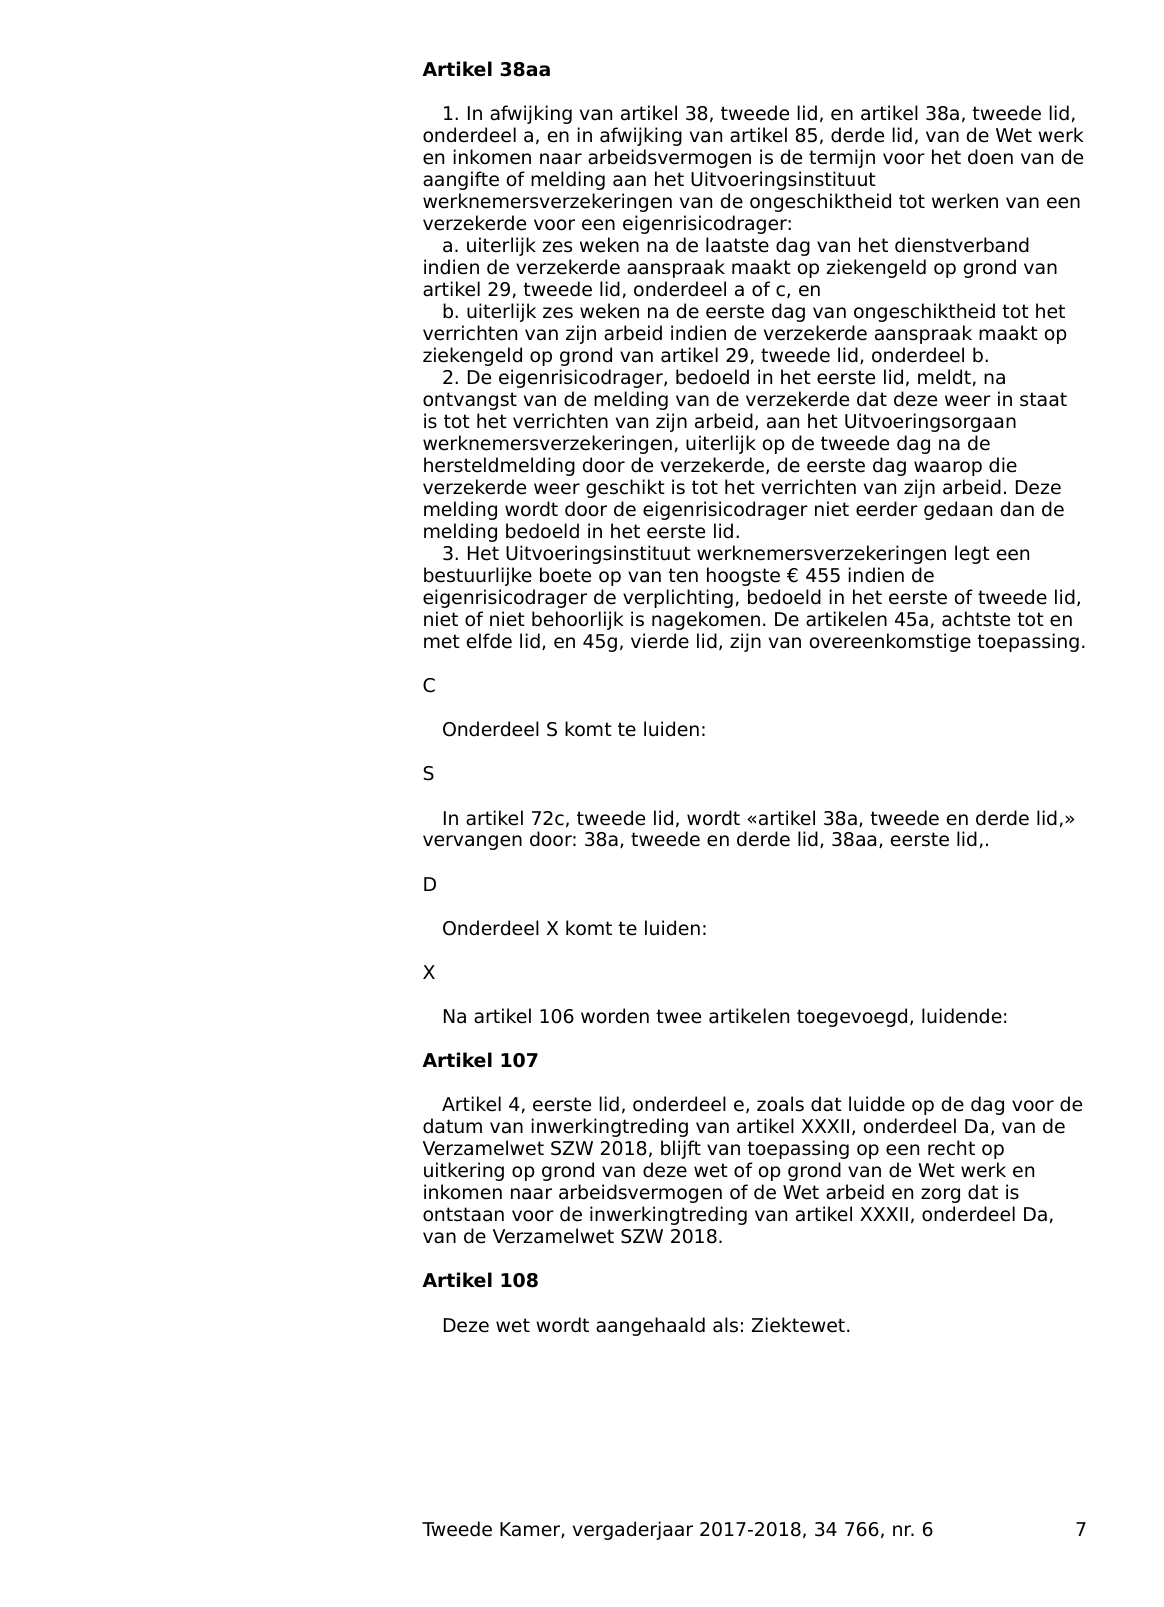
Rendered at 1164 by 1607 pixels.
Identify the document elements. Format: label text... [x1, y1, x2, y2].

text 3. Het Uitvoeringsinstituut werknemersverzekeringen legt een bestuurlijke boete op van ten hoogste € 455 indien de eigenrisicodrager de verplichting, bedoeld in het eerste of tweede lid, niet of niet behoorlijk is nagekomen. De artikelen 45a, achtste tot en met elfde lid, en 45g, vierde lid, zijn van overeenkomstige toepassing. [422, 543, 1087, 653]
text Deze wet wordt aangehaald als: Ziektewet. [422, 1314, 1087, 1337]
text b. uiterlijk zes weken na de eerste dag van ongeschiktheid tot het verrichten van zijn arbeid indien de verzekerde aanspraak maakt op ziekengeld op grond van artikel 29, tweede lid, onderdeel b. [422, 301, 1087, 367]
subtitle S [422, 763, 1087, 785]
text Onderdeel S komt te luiden: [422, 719, 1087, 741]
text In artikel 72c, tweede lid, wordt «artikel 38a, tweede en derde lid,» vervangen door: 38a, tweede en derde lid, 38aa, eerste lid,. [422, 807, 1087, 851]
text a. uiterlijk zes weken na de laatste dag van het dienstverband indien de verzekerde aanspraak maakt op ziekengeld op grond van artikel 29, tweede lid, onderdeel a of c, en [422, 235, 1087, 301]
subtitle Artikel 38aa [422, 59, 1087, 81]
text Artikel 4, eerste lid, onderdeel e, zoals dat luidde op de dag voor de datum van inwerkingtreding van artikel XXXII, onderdeel Da, van de Verzamelwet SZW 2018, blijft van toepassing op een recht op uitkering op grond van deze wet of op grond van de Wet werk en inkomen naar arbeidsvermogen of de Wet arbeid en zorg dat is ontstaan voor de inwerkingtreding van artikel XXXII, onderdeel Da, van de Verzamelwet SZW 2018. [422, 1094, 1087, 1248]
text 1. In afwijking van artikel 38, tweede lid, en artikel 38a, tweede lid, onderdeel a, en in afwijking van artikel 85, derde lid, van de Wet werk en inkomen naar arbeidsvermogen is de termijn voor het doen van de aangifte of melding aan het Uitvoeringsinstituut werknemersverzekeringen van de ongeschiktheid tot werken van een verzekerde voor een eigenrisicodrager: [422, 103, 1087, 235]
text Onderdeel X komt te luiden: [422, 918, 1087, 940]
subtitle D [422, 873, 1087, 896]
subtitle X [422, 962, 1087, 984]
subtitle Artikel 107 [422, 1050, 1087, 1072]
subtitle Artikel 108 [422, 1270, 1087, 1292]
text 2. De eigenrisicodrager, bedoeld in het eerste lid, meldt, na ontvangst van de melding van de verzekerde dat deze weer in staat is tot het verrichten van zijn arbeid, aan het Uitvoeringsorgaan werknemersverzekeringen, uiterlijk op de tweede dag na de hersteldmelding door de verzekerde, de eerste dag waarop die verzekerde weer geschikt is tot het verrichten van zijn arbeid. Deze melding wordt door de eigenrisicodrager niet eerder gedaan dan de melding bedoeld in het eerste lid. [422, 367, 1087, 543]
text Na artikel 106 worden twee artikelen toegevoegd, luidende: [422, 1006, 1087, 1028]
subtitle C [422, 675, 1087, 697]
